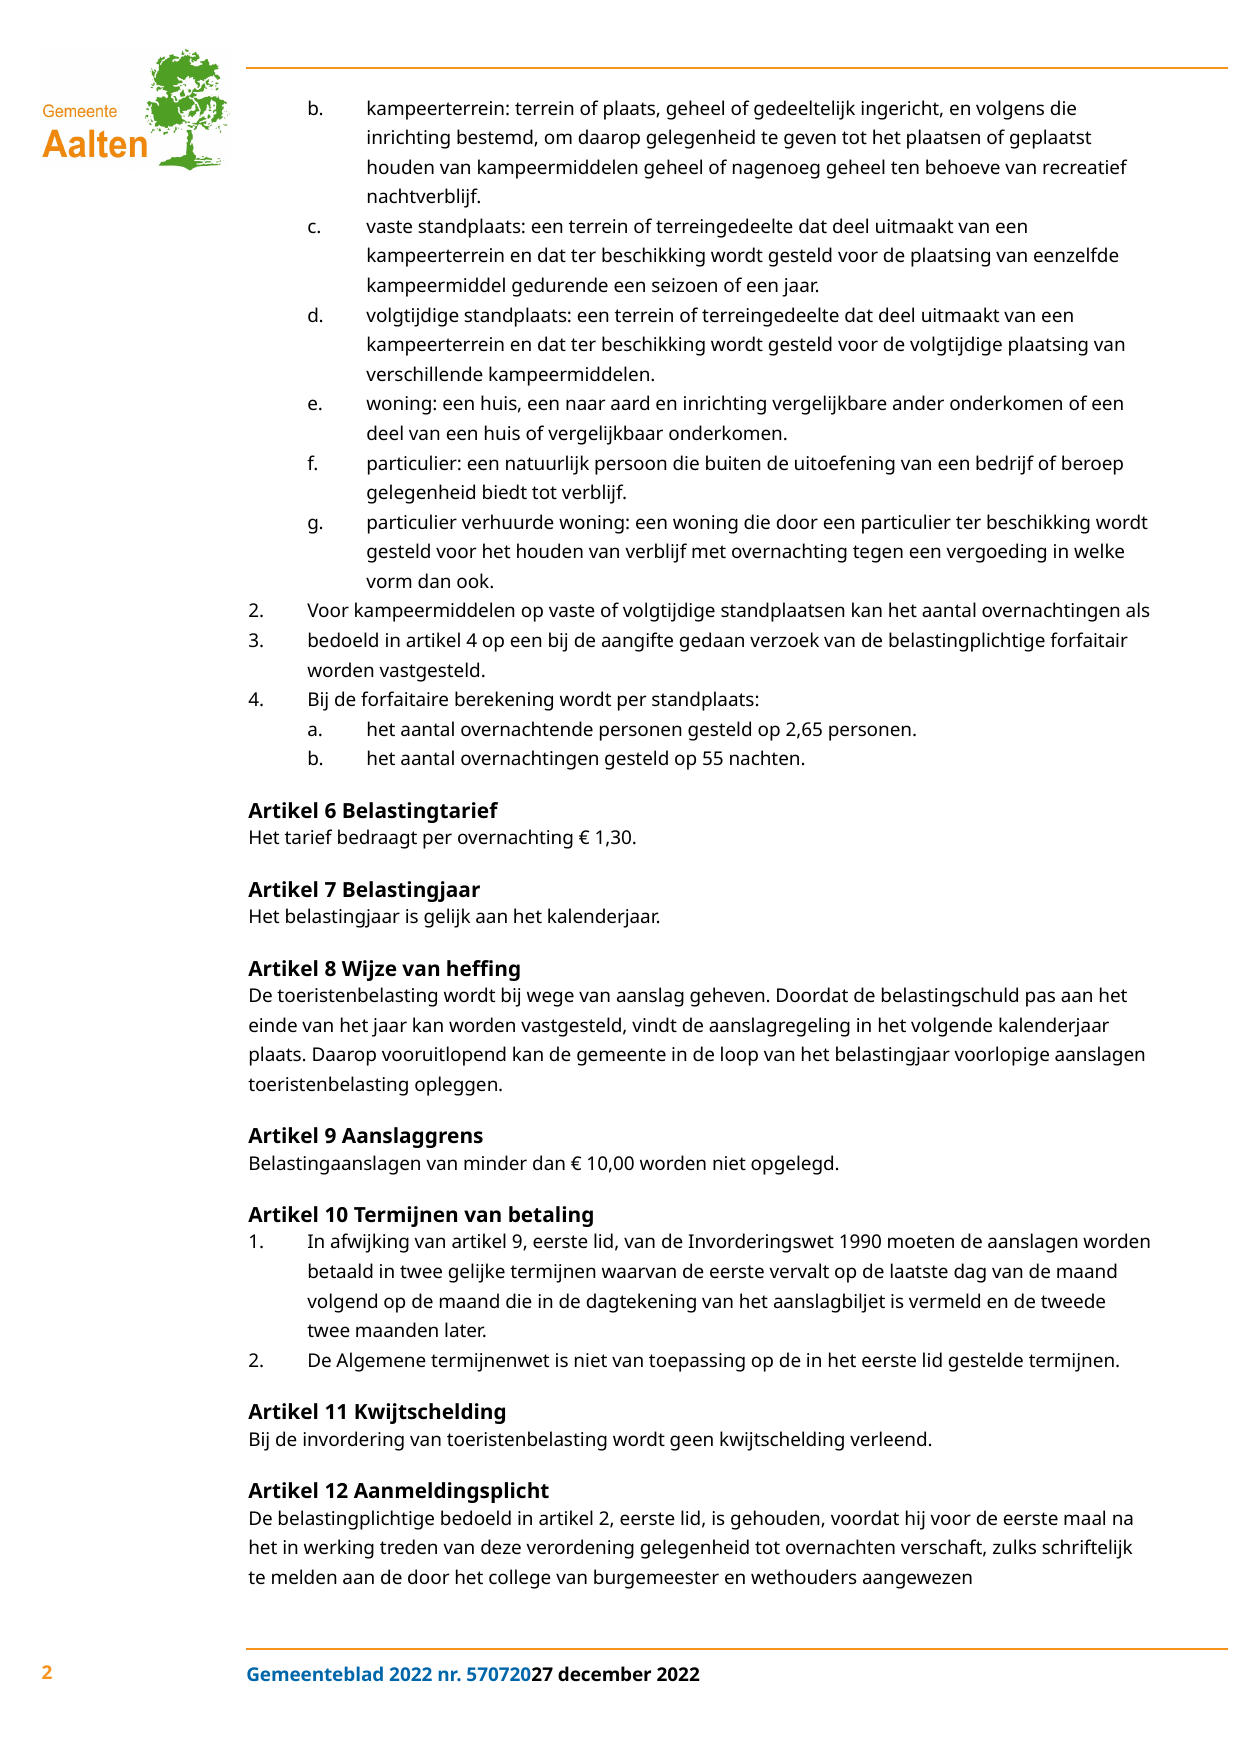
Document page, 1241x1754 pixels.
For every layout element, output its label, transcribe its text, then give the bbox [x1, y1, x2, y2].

list particulier verhuurde woning: een woning die door een particulier ter beschikking wordt gesteld voor het houden van verblijf met overnachting tegen een vergoeding in welke vorm dan ook. [307, 509, 1152, 594]
text Het belastingjaar is gelijk aan het kalenderjaar. [248, 903, 1152, 929]
text De toeristenbelasting wordt bij wege van aanslag geheven. Doordat de belastingschuld pas aan het einde van het jaar kan worden vastgesteld, vindt de aanslagregeling in het volgende kalenderjaar plaats. Daarop vooruitlopend kan de gemeente in de loop van het belastingjaar voorlopige aanslagen toeristenbelasting opleggen. [248, 982, 1152, 1097]
list woning: een huis, een naar aard en inrichting vergelijkbare ander onderkomen of een deel van een huis of vergelijkbaar onderkomen. [307, 391, 1152, 446]
text Artikel 12 Aanmeldingsplicht [248, 1476, 1152, 1505]
list het aantal overnachtende personen gesteld op 2,65 personen. [307, 716, 1152, 742]
text Artikel 6 Belastingtarief [248, 796, 1152, 824]
list bedoeld in artikel 4 op een bij de aangifte gedaan verzoek van de belastingplichtige forfaitair worden vastgesteld. [248, 627, 1152, 683]
text Artikel 10 Termijnen van betaling [248, 1200, 1152, 1229]
list kampeerterrein: terrein of plaats, geheel of gedeeltelijk ingericht, en volgens die inrichting bestemd, om daarop gelegenheid te geven tot het plaatsen of geplaatst houden van kampeermiddelen geheel of nagenoeg geheel ten behoeve van recreatief nachtverblijf. [307, 95, 1152, 209]
picture [41, 47, 231, 172]
text Artikel 7 Belastingjaar [248, 875, 1152, 903]
list Voor kampeermiddelen op vaste of volgtijdige standplaatsen kan het aantal overnachtingen als [248, 598, 1152, 623]
list In afwijking van artikel 9, eerste lid, van de Invorderingswet 1990 moeten de aanslagen worden betaald in twee gelijke termijnen waarvan de eerste vervalt op de laatste dag van de maand volgend op de maand die in de dagtekening van het aanslagbiljet is vermeld en de tweede twee maanden later. [248, 1229, 1152, 1343]
list De Algemene termijnenwet is niet van toepassing op de in het eerste lid gestelde termijnen. [248, 1347, 1152, 1373]
list het aantal overnachtingen gesteld op 55 nachten. [307, 746, 1152, 771]
list particulier: een natuurlijk persoon die buiten de uitoefening van een bedrijf of beroep gelegenheid biedt tot verblijf. [307, 450, 1152, 505]
text De belastingplichtige bedoeld in artikel 2, eerste lid, is gehouden, voordat hij voor de eerste maal na het in werking treden van deze verordening gelegenheid tot overnachten verschaft, zulks schriftelijk te melden aan de door het college van burgemeester en wethouders aangewezen [248, 1505, 1152, 1589]
text Belastingaanslagen van minder dan € 10,00 worden niet opgelegd. [248, 1150, 1152, 1176]
text Artikel 11 Kwijtschelding [248, 1397, 1152, 1426]
text Artikel 8 Wijze van heffing [248, 954, 1152, 982]
list Bij de forfaitaire berekening wordt per standplaats: [248, 686, 1152, 712]
text Bij de invordering van toeristenbelasting wordt geen kwijtschelding verleend. [248, 1426, 1152, 1452]
list vaste standplaats: een terrein of terreingedeelte dat deel uitmaakt van een kampeerterrein en dat ter beschikking wordt gesteld voor de plaatsing van eenzelfde kampeermiddel gedurende een seizoen of een jaar. [307, 213, 1152, 298]
list volgtijdige standplaats: een terrein of terreingedeelte dat deel uitmaakt van een kampeerterrein en dat ter beschikking wordt gesteld voor de volgtijdige plaatsing van verschillende kampeermiddelen. [307, 302, 1152, 387]
text Het tarief bedraagt per overnachting € 1,30. [248, 824, 1152, 850]
text Artikel 9 Aanslaggrens [248, 1121, 1152, 1150]
